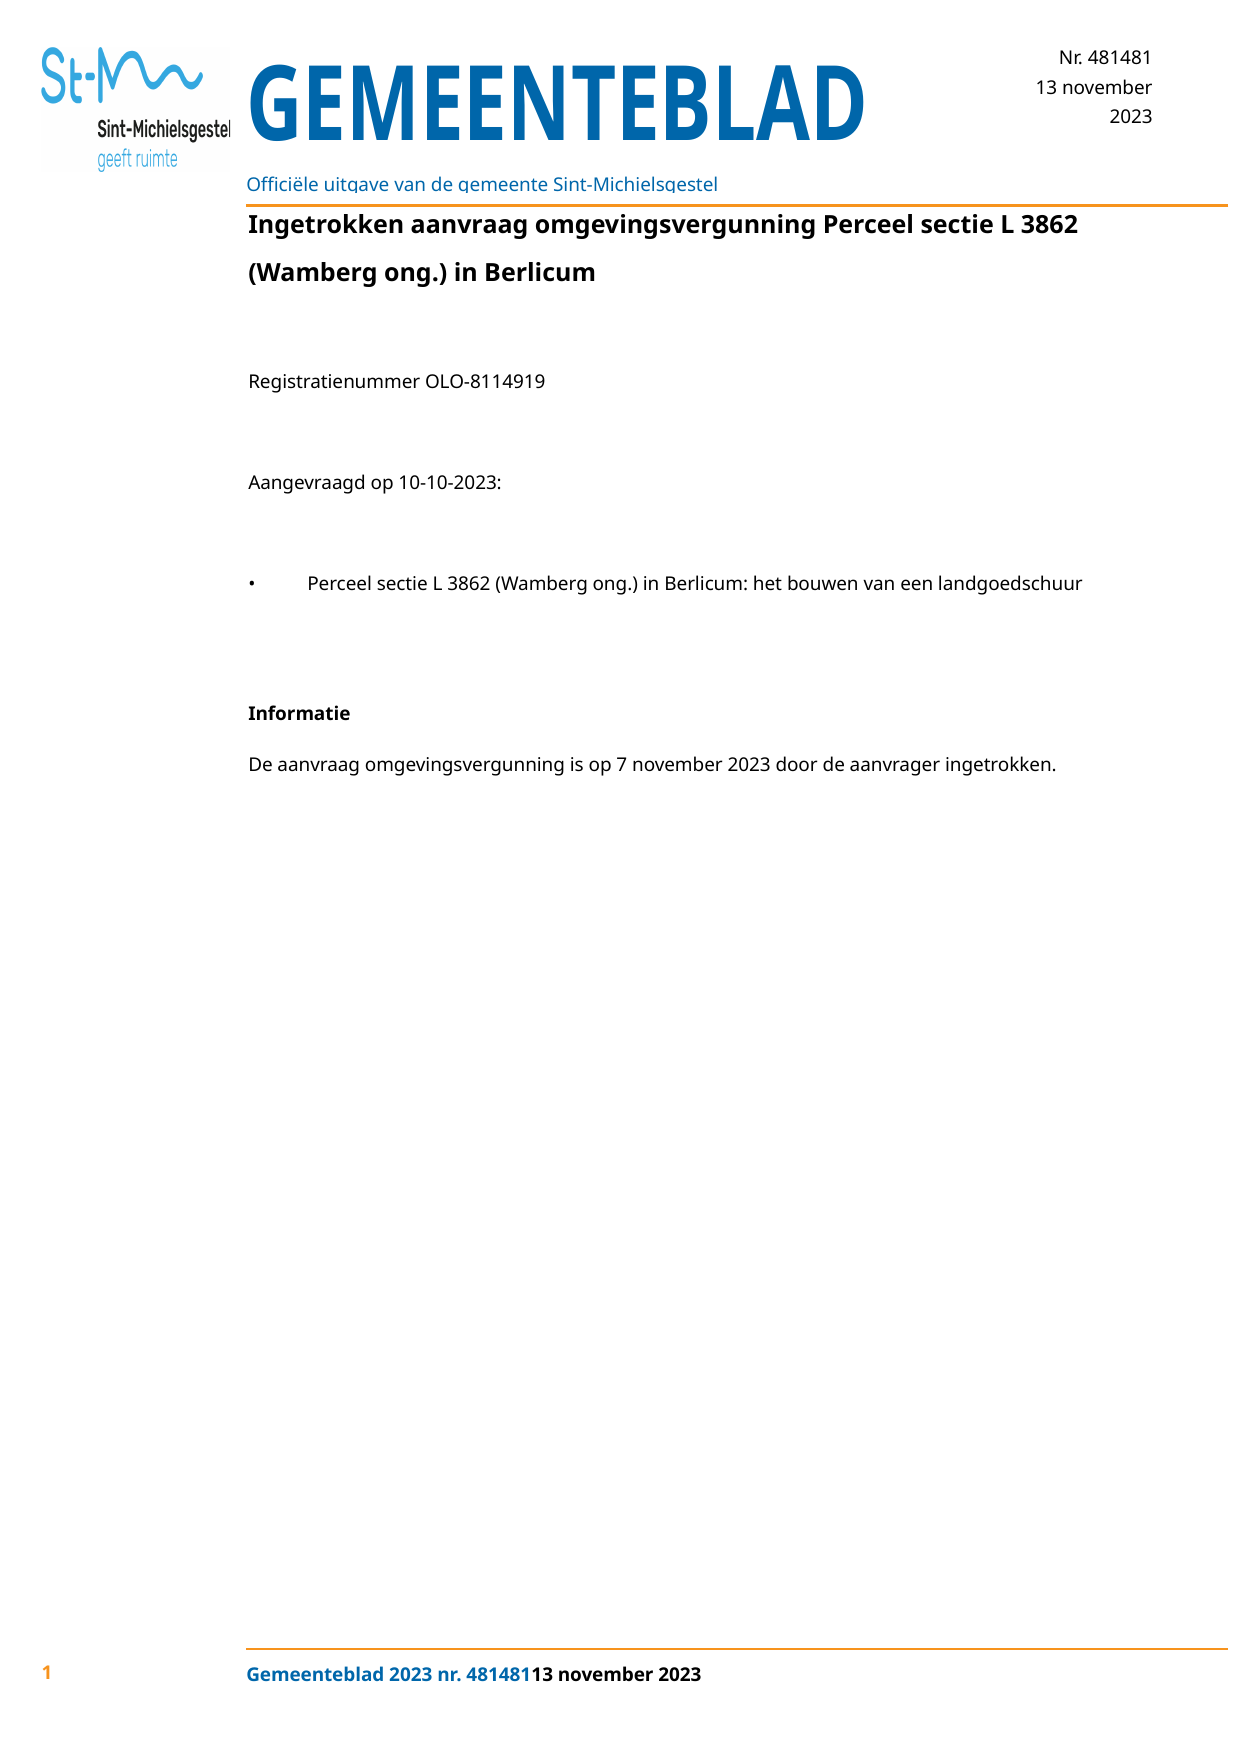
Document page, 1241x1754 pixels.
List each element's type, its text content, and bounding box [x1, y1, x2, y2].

text Registratienummer OLO-8114919 [248, 368, 1152, 394]
text Aangevraagd op 10-10-2023: [248, 469, 1152, 495]
text Ingetrokken aanvraag omgevingsvergunning Perceel sectie L 3862 (Wamberg ong.) in Berlicum [248, 207, 1152, 288]
list Perceel sectie L 3862 (Wamberg ong.) in Berlicum: het bouwen van een landgoedschuur [248, 570, 1152, 596]
picture [41, 47, 231, 172]
text De aanvraag omgevingsvergunning is op 7 november 2023 door de aanvrager ingetrokken. [248, 751, 1152, 777]
text Informatie [248, 700, 1152, 726]
